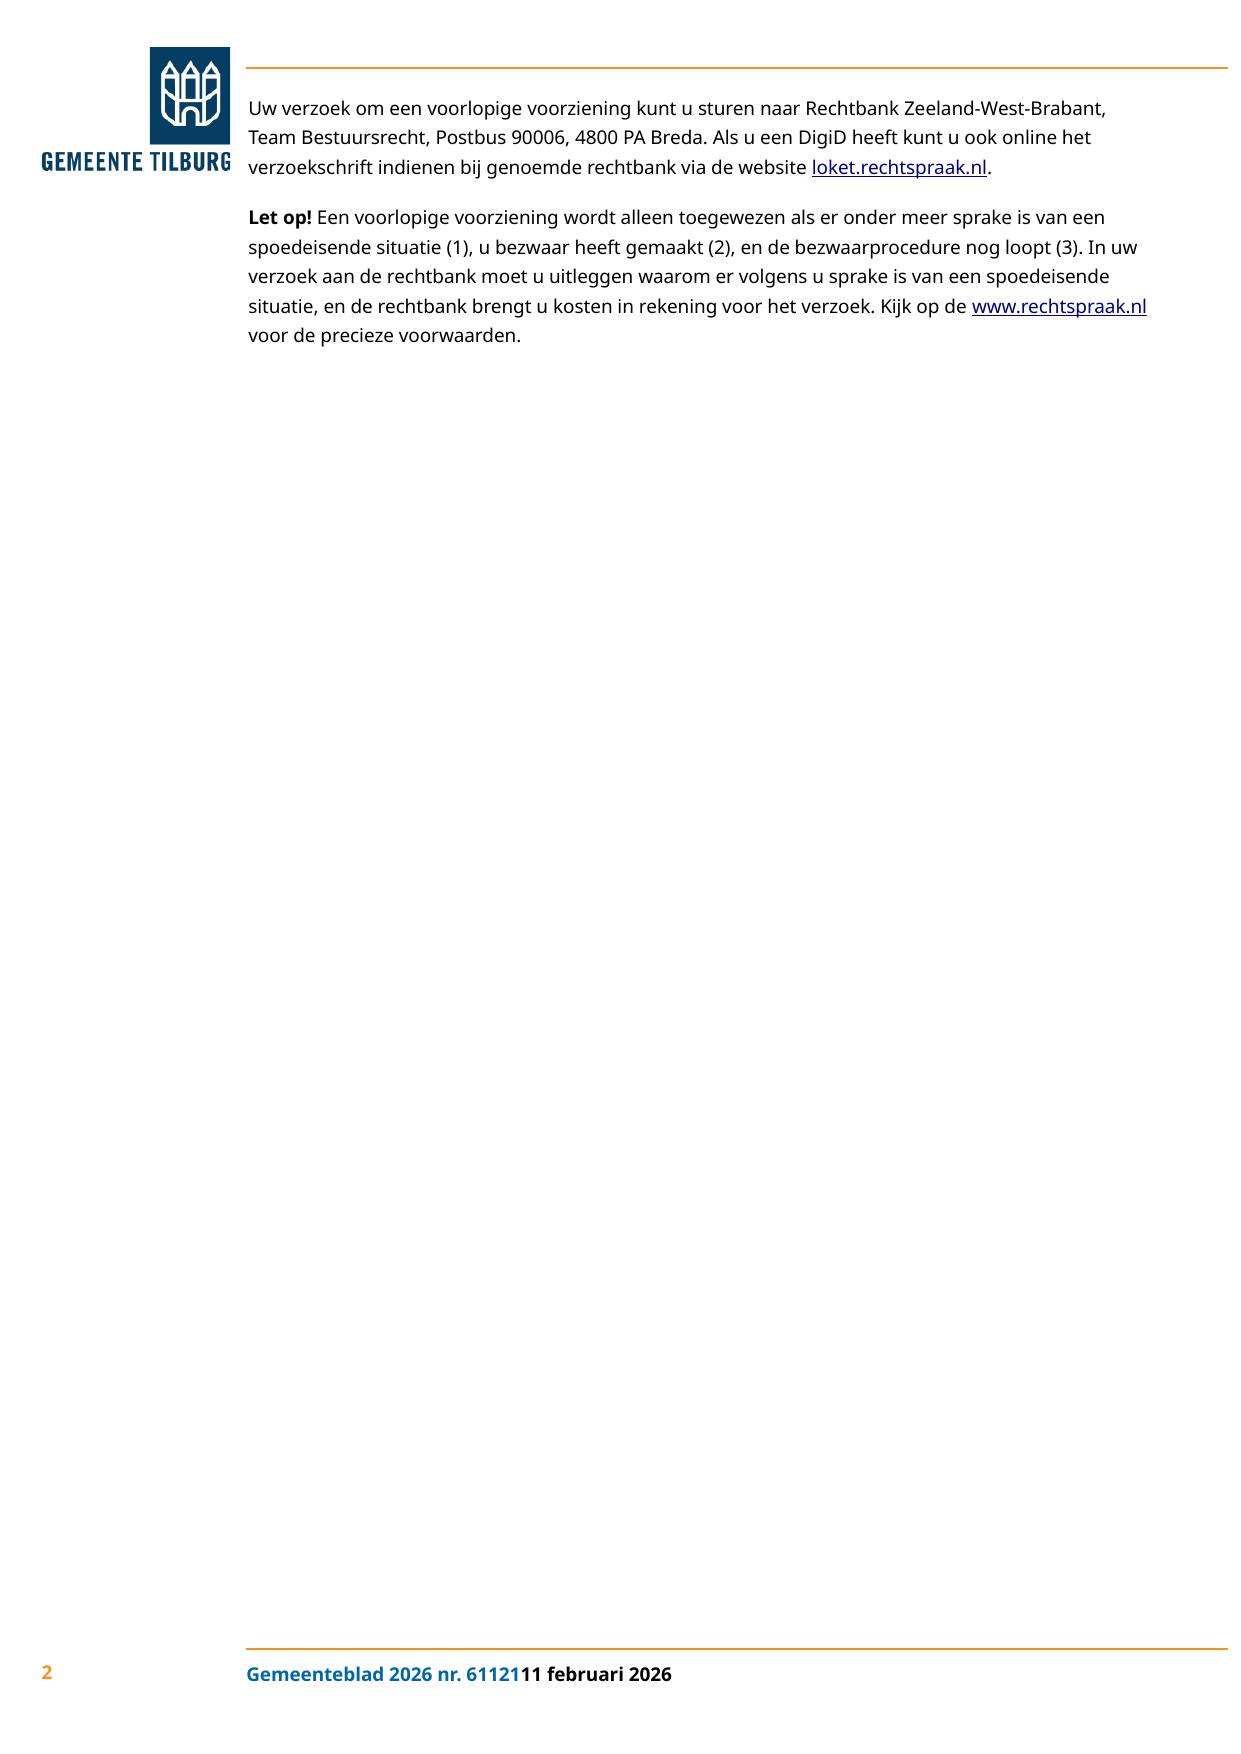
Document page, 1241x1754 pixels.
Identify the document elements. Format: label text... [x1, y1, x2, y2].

picture [41, 47, 231, 172]
text Uw verzoek om een voorlopige voorziening kunt u sturen naar Rechtbank Zeeland-West-Brabant, Team Bestuursrecht, Postbus 90006, 4800 PA Breda. Als u een DigiD heeft kunt u ook online het verzoekschrift indienen bij genoemde rechtbank via de website loket.rechtspraak.nl. [248, 95, 1152, 180]
text Let op! Een voorlopige voorziening wordt alleen toegewezen als er onder meer sprake is van een spoedeisende situatie (1), u bezwaar heeft gemaakt (2), en de bezwaarprocedure nog loopt (3). In uw verzoek aan de rechtbank moet u uitleggen waarom er volgens u sprake is van een spoedeisende situatie, en de rechtbank brengt u kosten in rekening voor het verzoek. Kijk op de www.rechtspraak.nl voor de precieze voorwaarden. [248, 204, 1152, 348]
